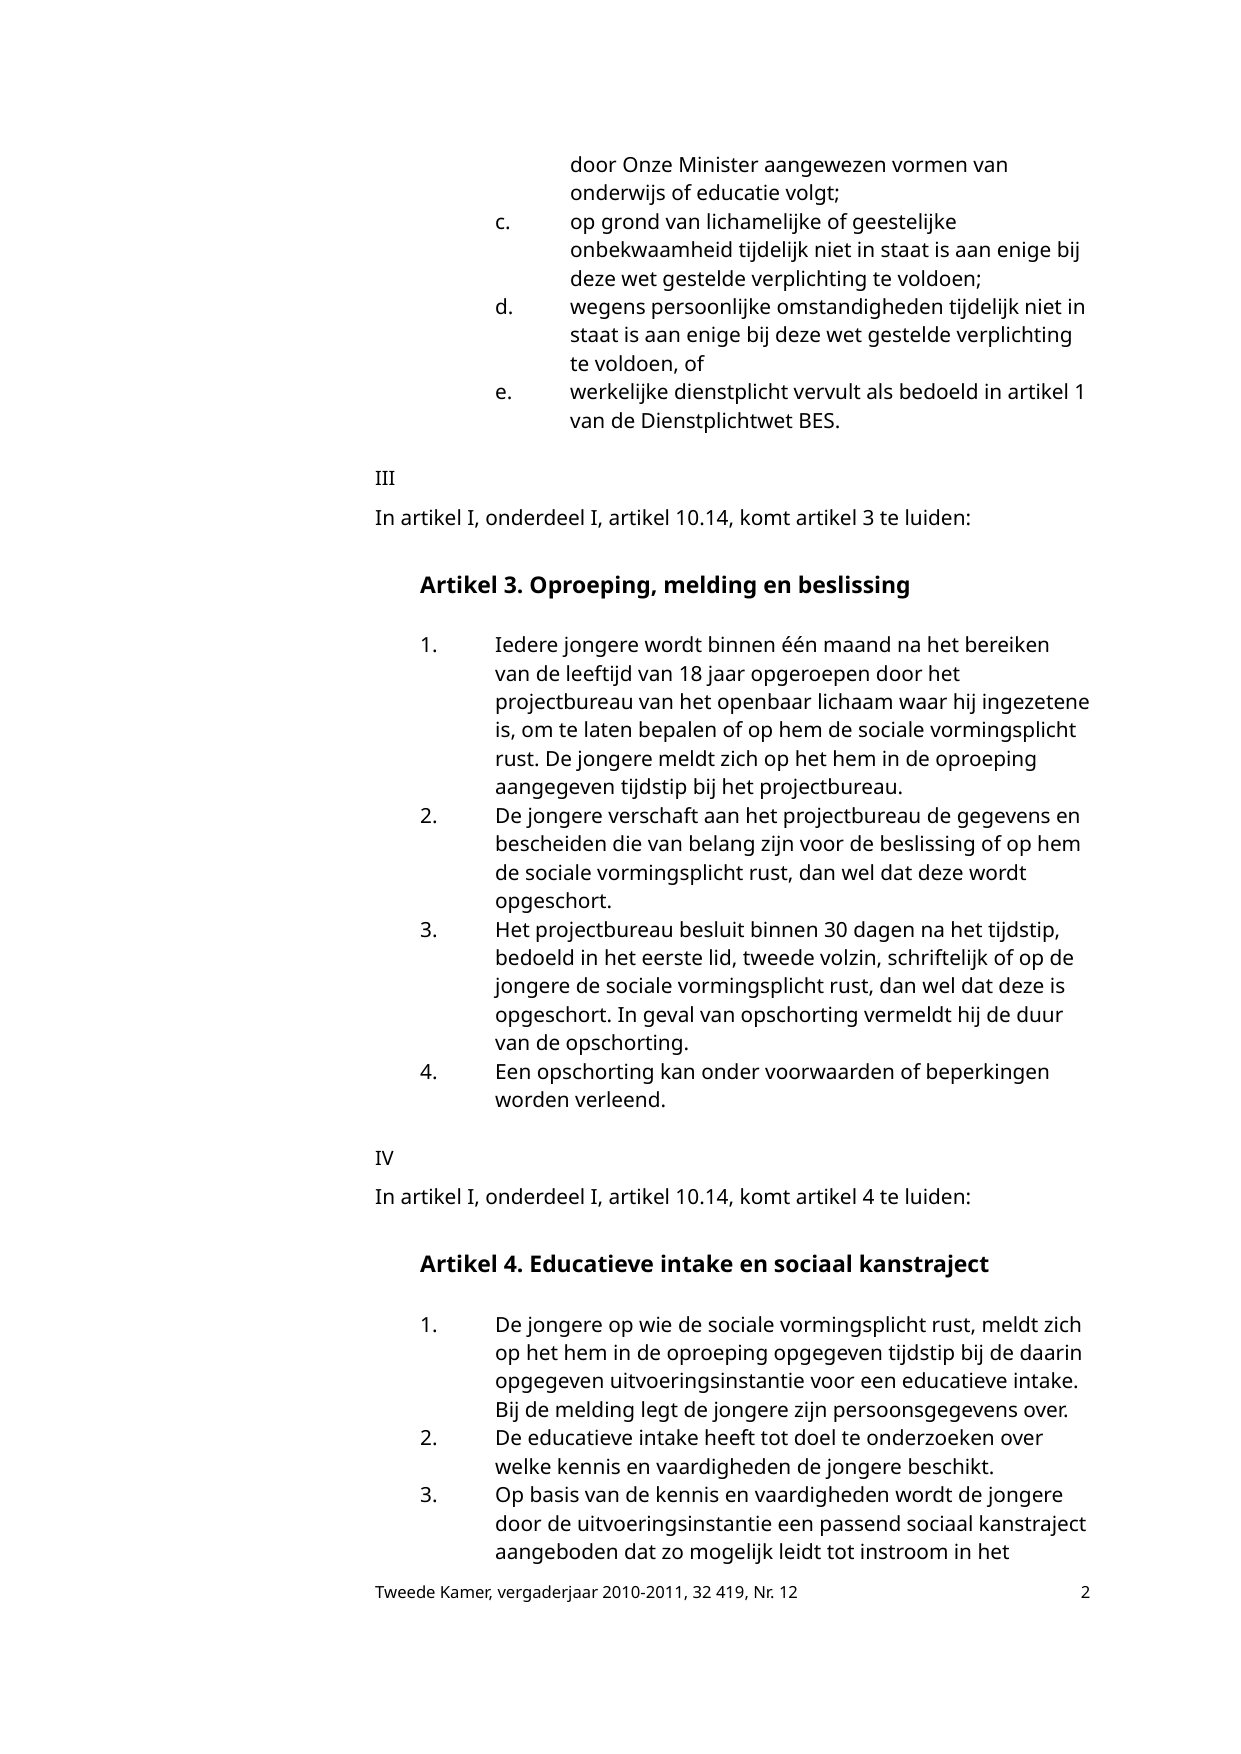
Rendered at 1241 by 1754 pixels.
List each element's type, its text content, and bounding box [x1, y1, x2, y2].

text IV [375, 1144, 1090, 1171]
list door Onze Minister aangewezen vormen van onderwijs of educatie volgt; [495, 150, 1090, 207]
list De jongere verschaft aan het projectbureau de gegevens en bescheiden die van belang zijn voor de beslissing of op hem de sociale vormingsplicht rust, dan wel dat deze wordt opgeschort. [420, 801, 1090, 915]
list Iedere jongere wordt binnen één maand na het bereiken van de leeftijd van 18 jaar opgeroepen door het projectbureau van het openbaar lichaam waar hij ingezetene is, om te laten bepalen of op hem de sociale vormingsplicht rust. De jongere meldt zich op het hem in de oproeping aangegeven tijdstip bij het projectbureau. [420, 630, 1090, 801]
list Het projectbureau besluit binnen 30 dagen na het tijdstip, bedoeld in het eerste lid, tweede volzin, schriftelijk of op de jongere de sociale vormingsplicht rust, dan wel dat deze is opgeschort. In geval van opschorting vermeldt hij de duur van de opschorting. [420, 915, 1090, 1057]
list wegens persoonlijke omstandigheden tijdelijk niet in staat is aan enige bij deze wet gestelde verplichting te voldoen, of [495, 292, 1090, 377]
list De educatieve intake heeft tot doel te onderzoeken over welke kennis en vaardigheden de jongere beschikt. [420, 1423, 1090, 1480]
list Op basis van de kennis en vaardigheden wordt de jongere door de uitvoeringsinstantie een passend sociaal kanstraject aangeboden dat zo mogelijk leidt tot instroom in het [420, 1480, 1090, 1566]
list werkelijke dienstplicht vervult als bedoeld in artikel 1 van de Dienstplichtwet BES. [495, 377, 1090, 434]
subtitle Artikel 3. Oproeping, melding en beslissing [420, 569, 1090, 600]
list Een opschorting kan onder voorwaarden of beperkingen worden verleend. [420, 1057, 1090, 1114]
list De jongere op wie de sociale vormingsplicht rust, meldt zich op het hem in de oproeping opgegeven tijdstip bij de daarin opgegeven uitvoeringsinstantie voor een educatieve intake. Bij de melding legt de jongere zijn persoonsgegevens over. [420, 1310, 1090, 1423]
subtitle Artikel 4. Educatieve intake en sociaal kanstraject [420, 1248, 1090, 1280]
text In artikel I, onderdeel I, artikel 10.14, komt artikel 4 te luiden: [375, 1182, 1090, 1211]
text III [375, 464, 1090, 491]
text In artikel I, onderdeel I, artikel 10.14, komt artikel 3 te luiden: [375, 503, 1090, 532]
list op grond van lichamelijke of geestelijke onbekwaamheid tijdelijk niet in staat is aan enige bij deze wet gestelde verplichting te voldoen; [495, 207, 1090, 292]
